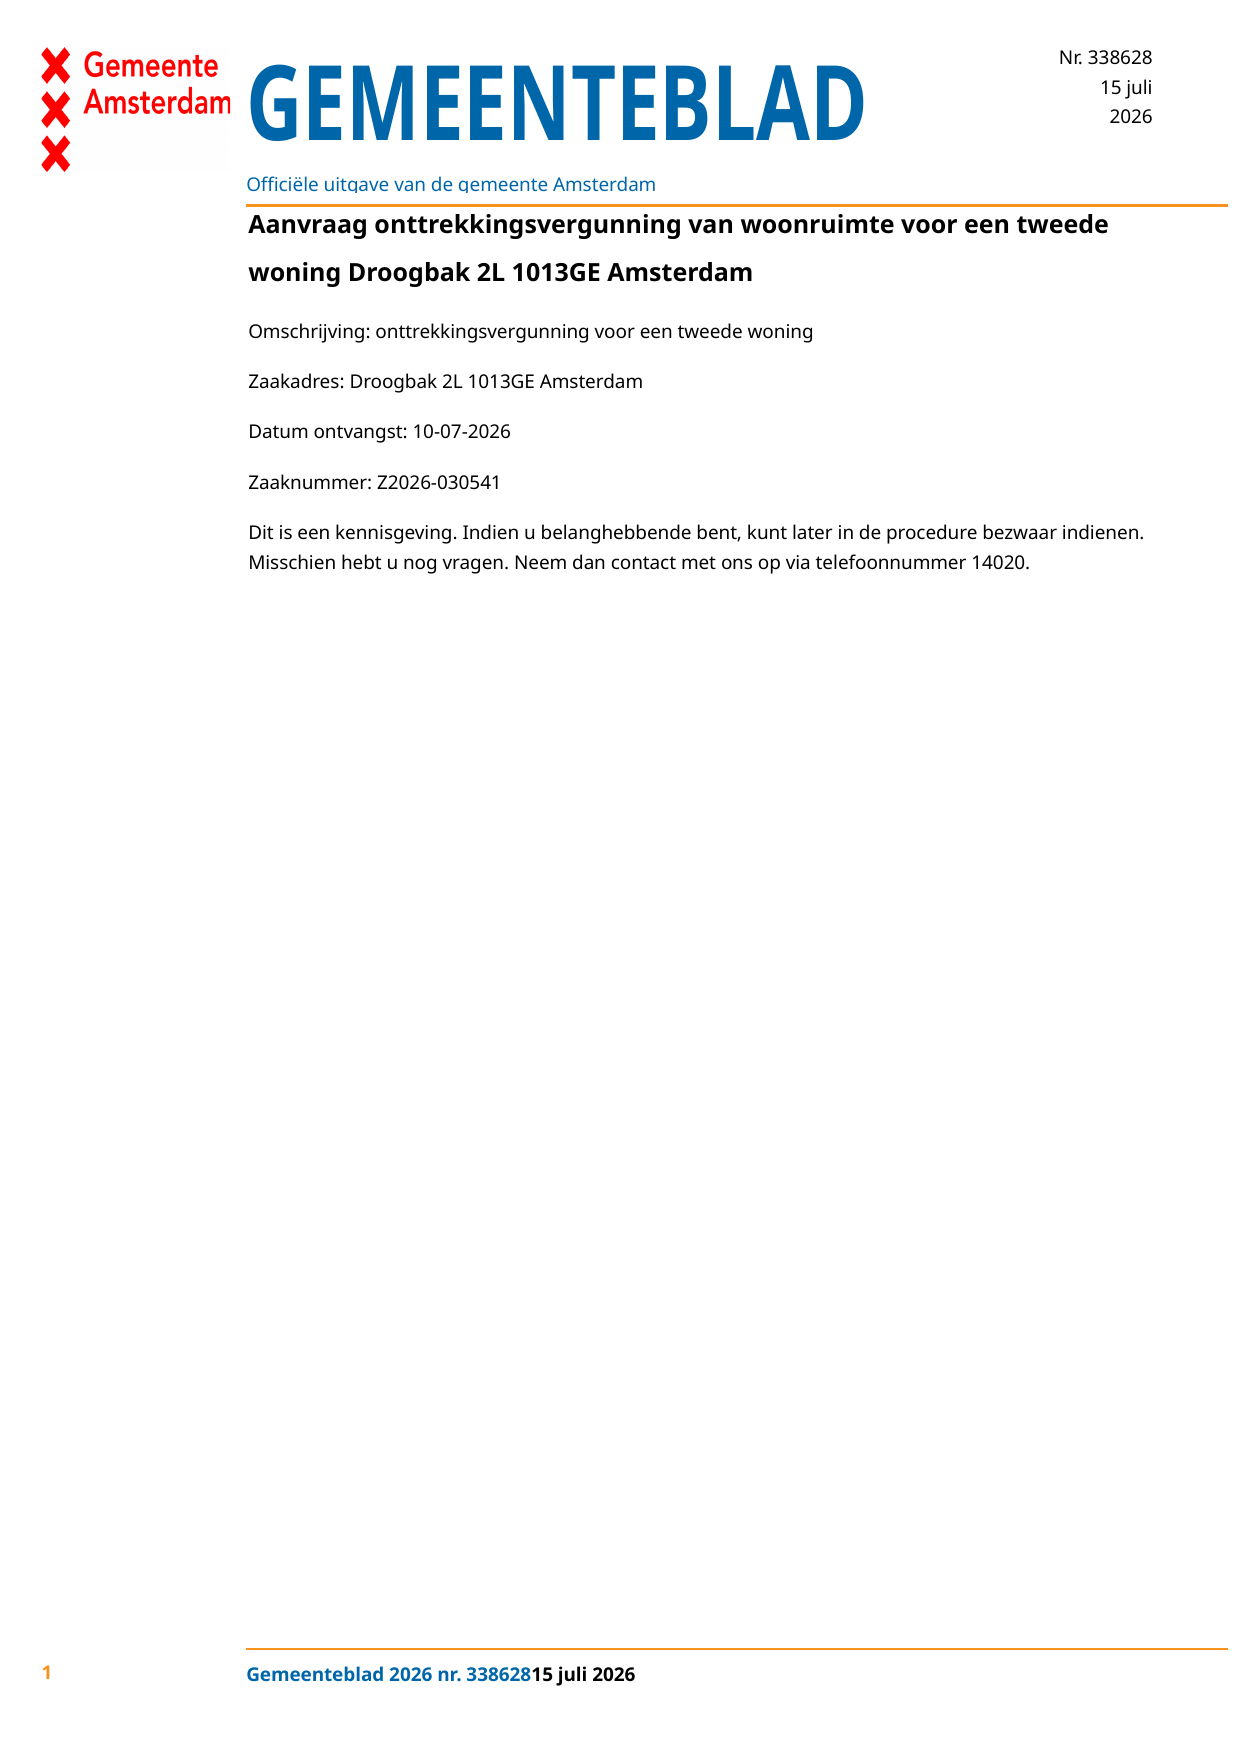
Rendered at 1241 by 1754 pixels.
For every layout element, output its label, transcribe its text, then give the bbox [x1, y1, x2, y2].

text Aanvraag onttrekkingsvergunning van woonruimte voor een tweede woning Droogbak 2L 1013GE Amsterdam [248, 207, 1152, 288]
text Zaakadres: Droogbak 2L 1013GE Amsterdam [248, 368, 1152, 394]
text Omschrijving: onttrekkingsvergunning voor een tweede woning [248, 318, 1152, 344]
picture [41, 47, 231, 172]
text Dit is een kennisgeving. Indien u belanghebbende bent, kunt later in de procedure bezwaar indienen. Misschien hebt u nog vragen. Neem dan contact met ons op via telefoonnummer 14020. [248, 519, 1152, 575]
text Zaaknummer: Z2026-030541 [248, 469, 1152, 495]
text Datum ontvangst: 10-07-2026 [248, 419, 1152, 444]
